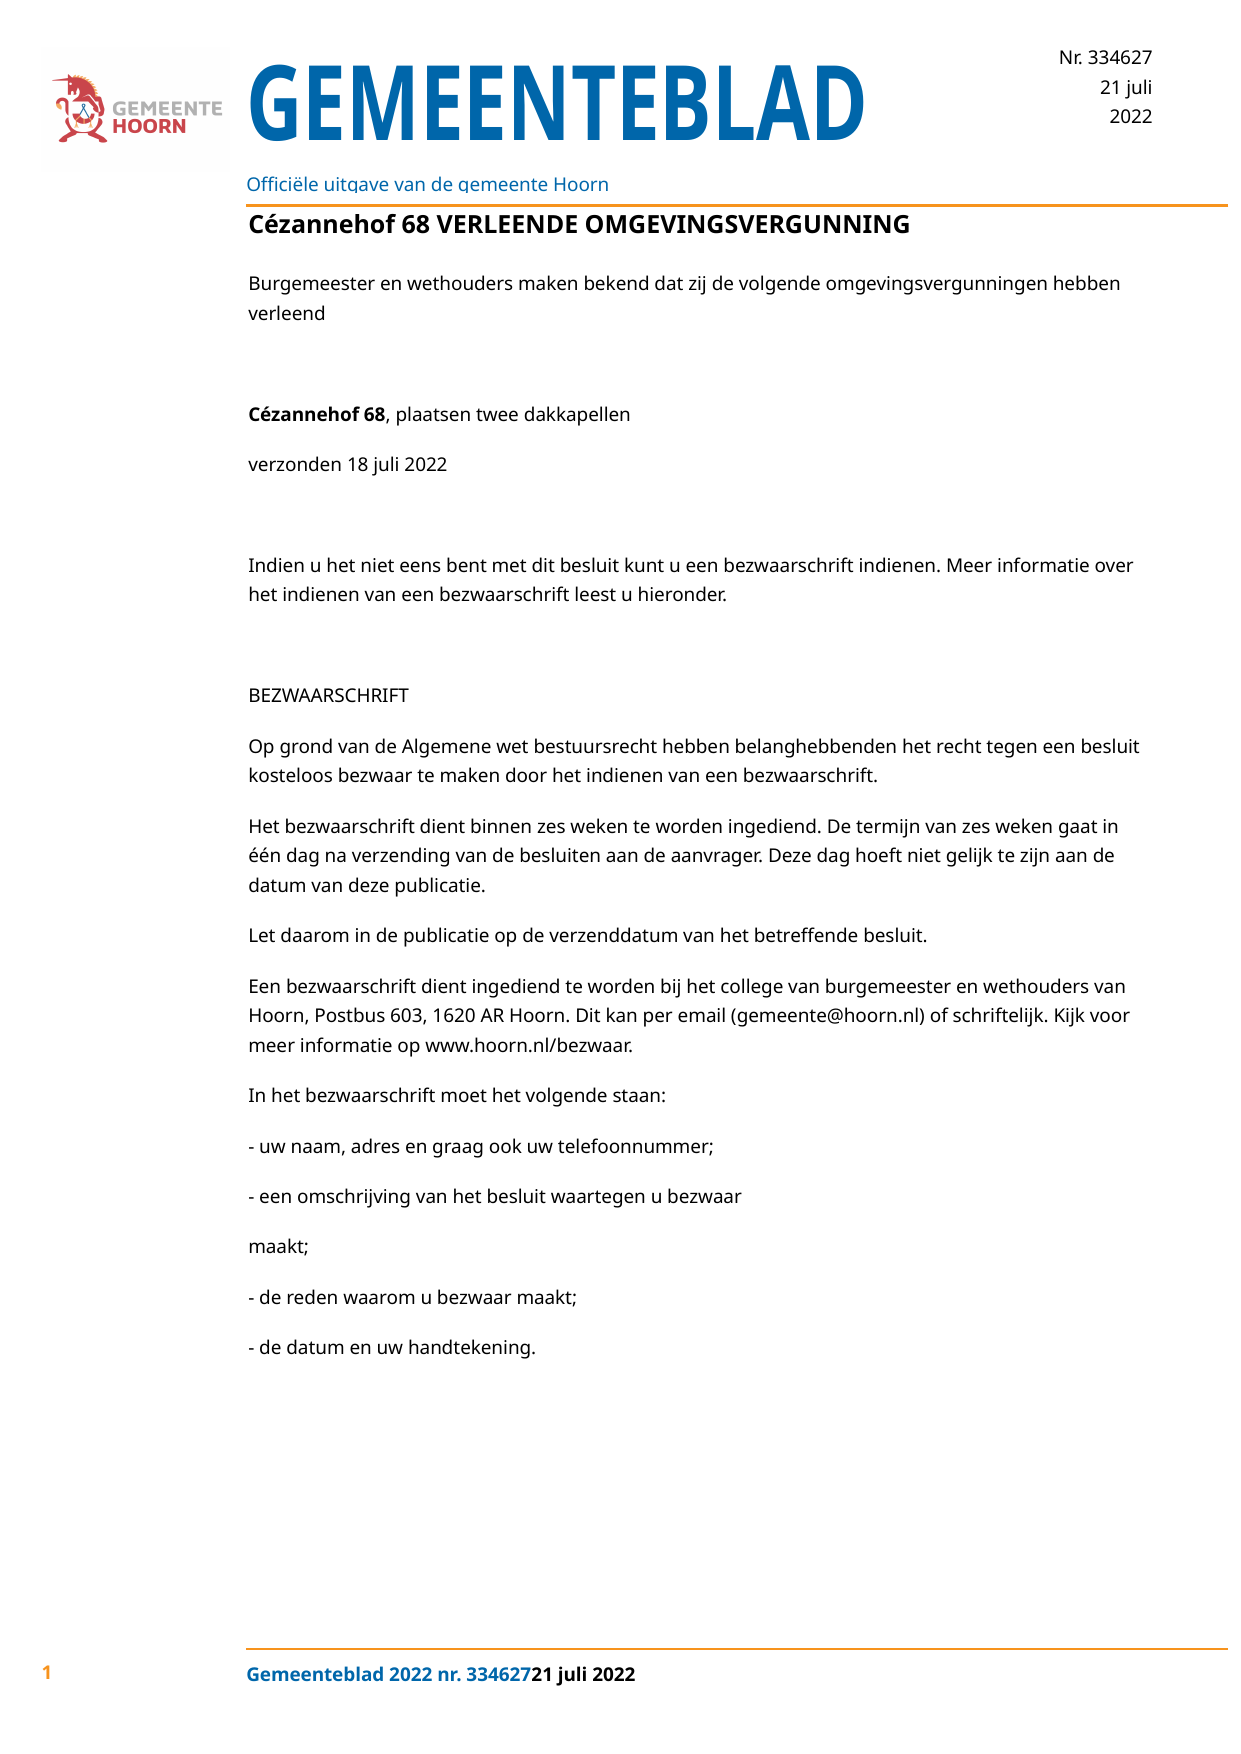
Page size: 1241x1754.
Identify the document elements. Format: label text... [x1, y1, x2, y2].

text Een bezwaarschrift dient ingediend te worden bij het college van burgemeester en wethouders van Hoorn, Postbus 603, 1620 AR Hoorn. Dit kan per email (gemeente@hoorn.nl) of schriftelijk. Kijk voor meer informatie op www.hoorn.nl/bezwaar. [248, 973, 1152, 1058]
text Indien u het niet eens bent met dit besluit kunt u een bezwaarschrift indienen. Meer informatie over het indienen van een bezwaarschrift leest u hieronder. [248, 552, 1152, 607]
text Het bezwaarschrift dient binnen zes weken te worden ingediend. De termijn van zes weken gaat in één dag na verzending van de besluiten aan de aanvrager. Deze dag hoeft niet gelijk te zijn aan de datum van deze publicatie. [248, 813, 1152, 898]
text BEZWAARSCHRIFT [248, 682, 1152, 708]
text maakt; [248, 1234, 1152, 1259]
text - de datum en uw handtekening. [248, 1334, 1152, 1360]
text Cézannehof 68 VERLEENDE OMGEVINGSVERGUNNING [248, 207, 1152, 241]
text Op grond van de Algemene wet bestuursrecht hebben belanghebbenden het recht tegen een besluit kosteloos bezwaar te maken door het indienen van een bezwaarschrift. [248, 733, 1152, 788]
text Burgemeester en wethouders maken bekend dat zij de volgende omgevingsvergunningen hebben verleend [248, 270, 1152, 326]
text - een omschrijving van het besluit waartegen u bezwaar [248, 1183, 1152, 1209]
text - uw naam, adres en graag ook uw telefoonnummer; [248, 1133, 1152, 1158]
text In het bezwaarschrift moet het volgende staan: [248, 1082, 1152, 1108]
text - de reden waarom u bezwaar maakt; [248, 1284, 1152, 1310]
text verzonden 18 juli 2022 [248, 451, 1152, 477]
picture [41, 47, 231, 172]
text Cézannehof 68, plaatsen twee dakkapellen [248, 401, 1152, 426]
text Let daarom in de publicatie op de verzenddatum van het betreffende besluit. [248, 922, 1152, 948]
